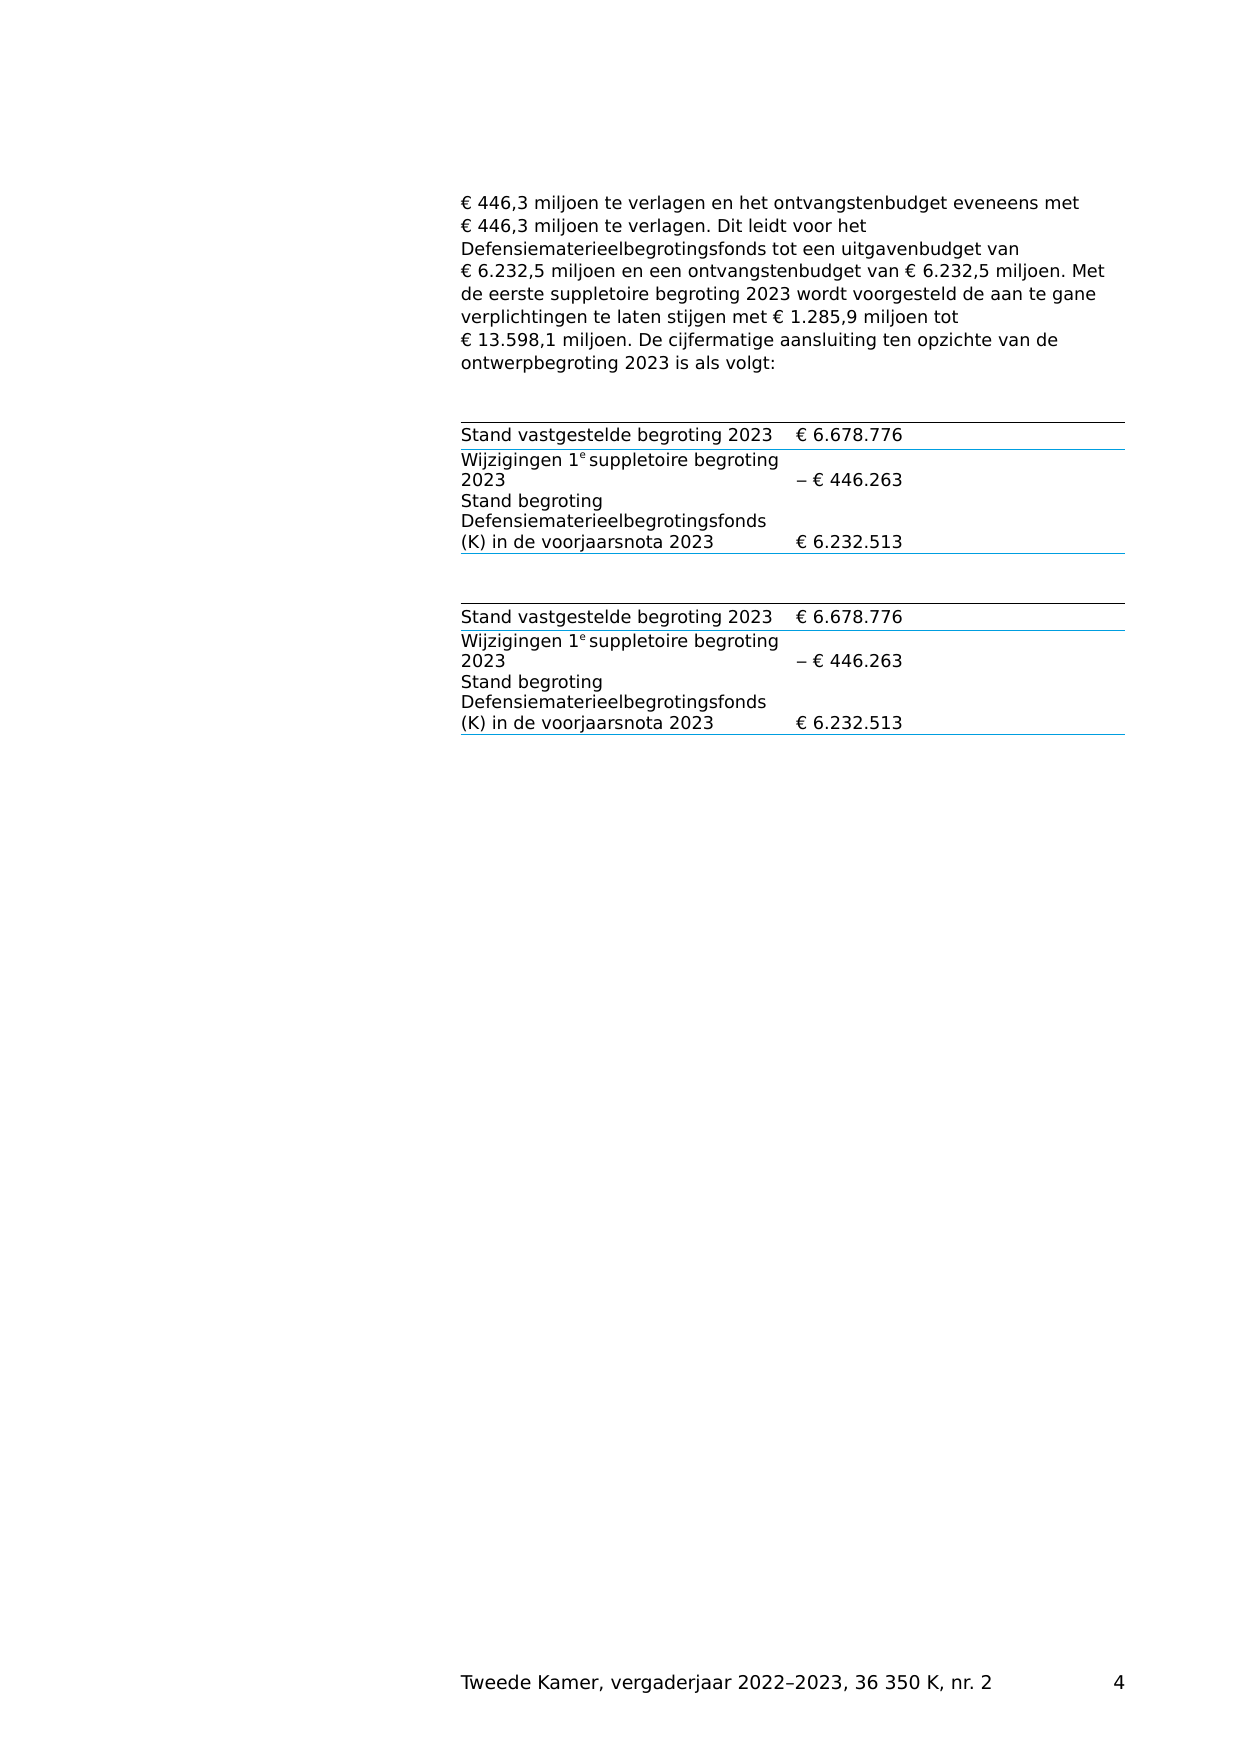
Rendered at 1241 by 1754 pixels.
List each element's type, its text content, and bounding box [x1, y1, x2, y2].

table_cell Wijzigingen 1e suppletoire begroting 2023 [461, 631, 793, 672]
table_cell € 6.232.513 [793, 672, 1125, 734]
table_cell Stand vastgestelde begroting 2023 [461, 604, 793, 630]
table_header Ontvangsten (in duizend euro) [461, 578, 1125, 603]
table_cell Stand vastgestelde begroting 2023 [461, 423, 793, 449]
table_cell ‒ € 446.263 [793, 631, 1125, 672]
table_cell € 6.678.776 [793, 604, 1125, 630]
table_header Uitgaven (in duizend euro) [461, 397, 1125, 422]
table_cell € 6.678.776 [793, 423, 1125, 449]
table_cell Stand begroting Defensiematerieelbegrotingsfonds (K) in de voorjaarsnota 2023 [461, 672, 793, 734]
table_cell € 6.232.513 [793, 491, 1125, 553]
text € 446,3 miljoen te verlagen en het ontvangstenbudget eveneens met € 446,3 miljoen te verlagen. Dit leidt voor het Defensiematerieelbegrotingsfonds tot een uitgavenbudget van € 6.232,5 miljoen en een ontvangstenbudget van € 6.232,5 miljoen. Met de eerste suppletoire begroting 2023 wordt voorgesteld de aan te gane verplichtingen te laten stijgen met € 1.285,9 miljoen tot € 13.598,1 miljoen. De cijfermatige aansluiting ten opzichte van de ontwerpbegroting 2023 is als volgt: [461, 191, 1125, 374]
table_cell ‒ € 446.263 [793, 450, 1125, 491]
table_cell Wijzigingen 1e suppletoire begroting 2023 [461, 450, 793, 491]
table_cell Stand begroting Defensiematerieelbegrotingsfonds (K) in de voorjaarsnota 2023 [461, 491, 793, 553]
